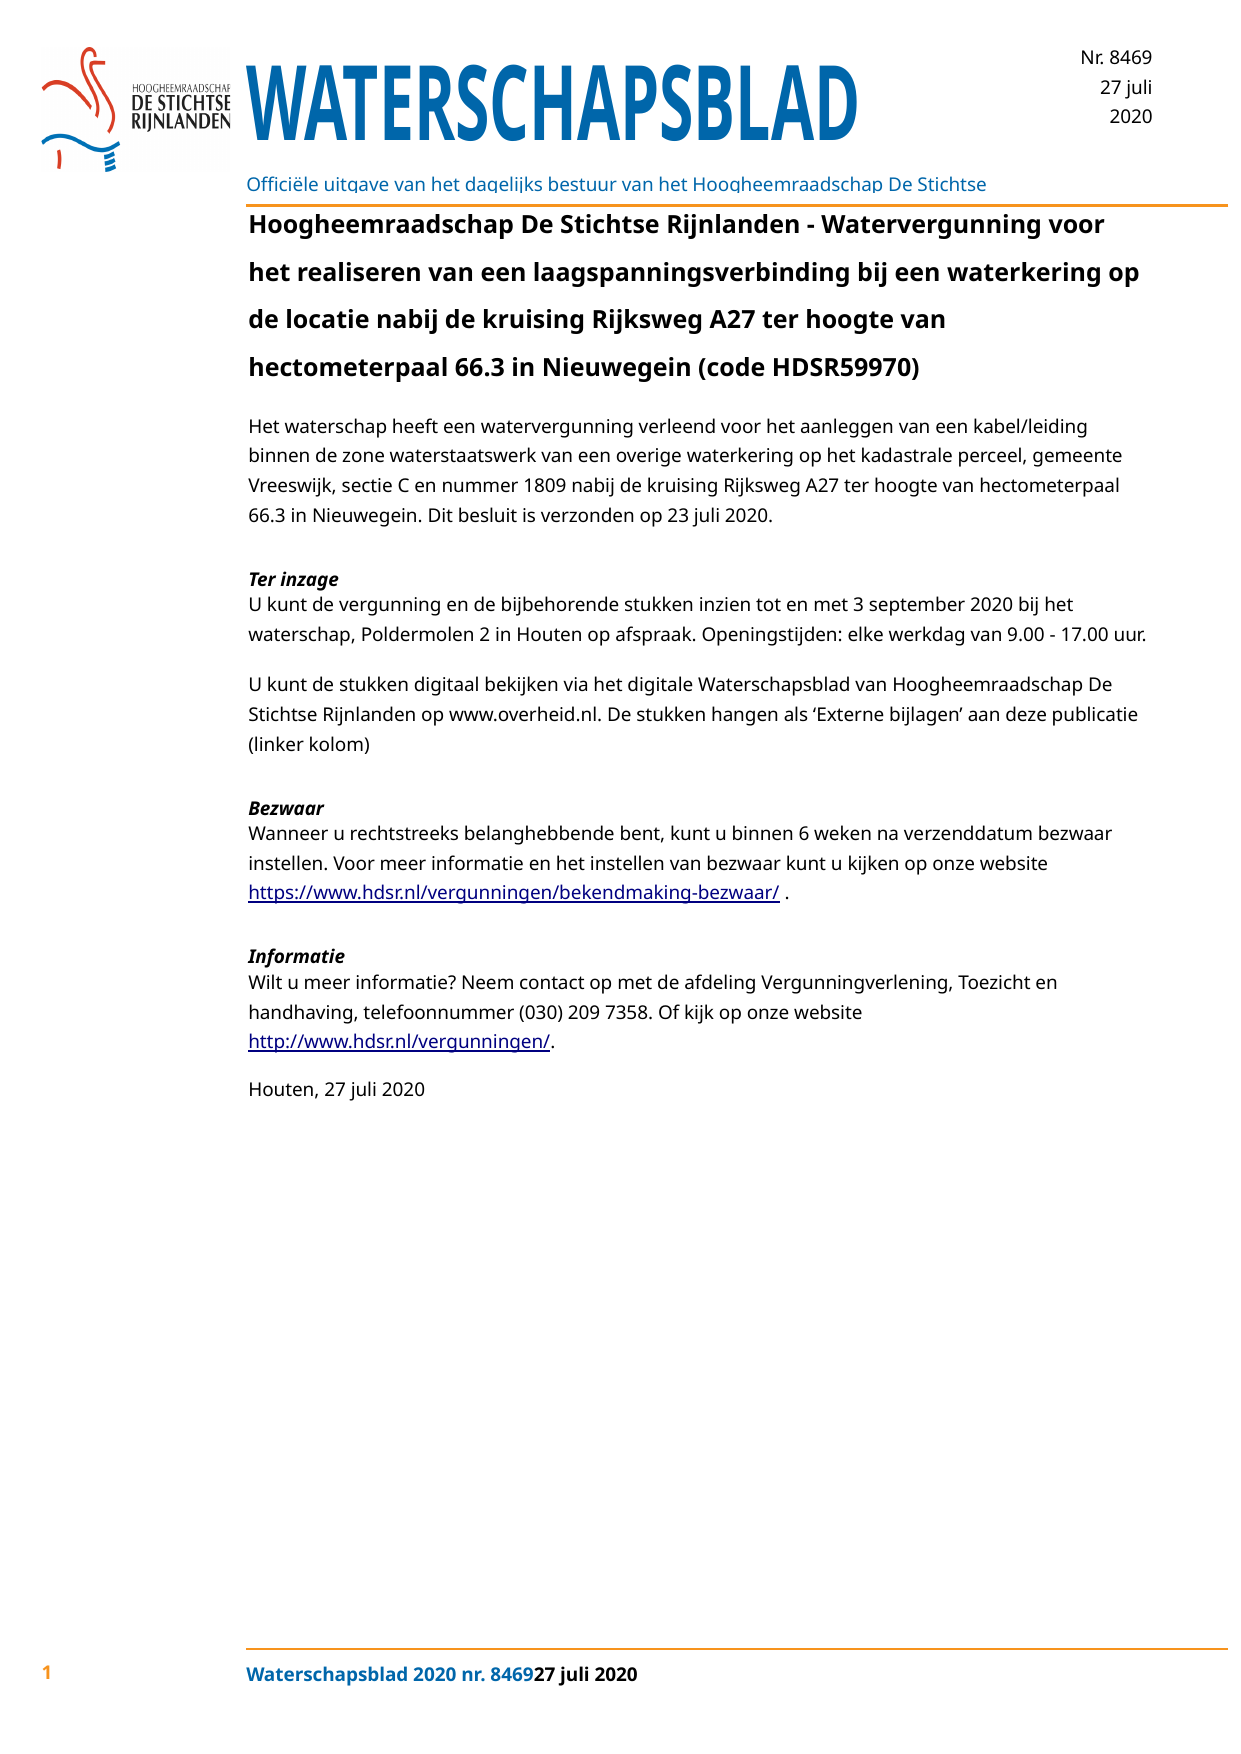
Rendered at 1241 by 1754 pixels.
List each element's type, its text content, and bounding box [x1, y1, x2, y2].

text Ter inzage [248, 566, 1152, 592]
text Houten, 27 juli 2020 [248, 1076, 1152, 1102]
text U kunt de stukken digitaal bekijken via het digitale Waterschapsblad van Hoogheemraadschap De Stichtse Rijnlanden op www.overheid.nl. De stukken hangen als ‘Externe bijlagen’ aan deze publicatie (linker kolom) [248, 672, 1152, 756]
picture [41, 47, 231, 172]
text Hoogheemraadschap De Stichtse Rijnlanden - Watervergunning voor het realiseren van een laagspanningsverbinding bij een waterkering op de locatie nabij de kruising Rijksweg A27 ter hoogte van hectometerpaal 66.3 in Nieuwegein (code HDSR59970) [248, 207, 1152, 384]
text U kunt de vergunning en de bijbehorende stukken inzien tot en met 3 september 2020 bij het waterschap, Poldermolen 2 in Houten op afspraak. Openingstijden: elke werkdag van 9.00 - 17.00 uur. [248, 592, 1152, 647]
text Wilt u meer informatie? Neem contact op met de afdeling Vergunningverlening, Toezicht en handhaving, telefoonnummer (030) 209 7358. Of kijk op onze website http://www.hdsr.nl/vergunningen/. [248, 969, 1152, 1054]
text Informatie [248, 943, 1152, 969]
text Wanneer u rechtstreeks belanghebbende bent, kunt u binnen 6 weken na verzenddatum bezwaar instellen. Voor meer informatie en het instellen van bezwaar kunt u kijken op onze website https://www.hdsr.nl/vergunningen/bekendmaking-bezwaar/ . [248, 820, 1152, 905]
text Bezwaar [248, 795, 1152, 820]
text Het waterschap heeft een watervergunning verleend voor het aanleggen van een kabel/leiding binnen de zone waterstaatswerk van een overige waterkering op het kadastrale perceel, gemeente Vreeswijk, sectie C en nummer 1809 nabij de kruising Rijksweg A27 ter hoogte van hectometerpaal 66.3 in Nieuwegein. Dit besluit is verzonden op 23 juli 2020. [248, 413, 1152, 528]
